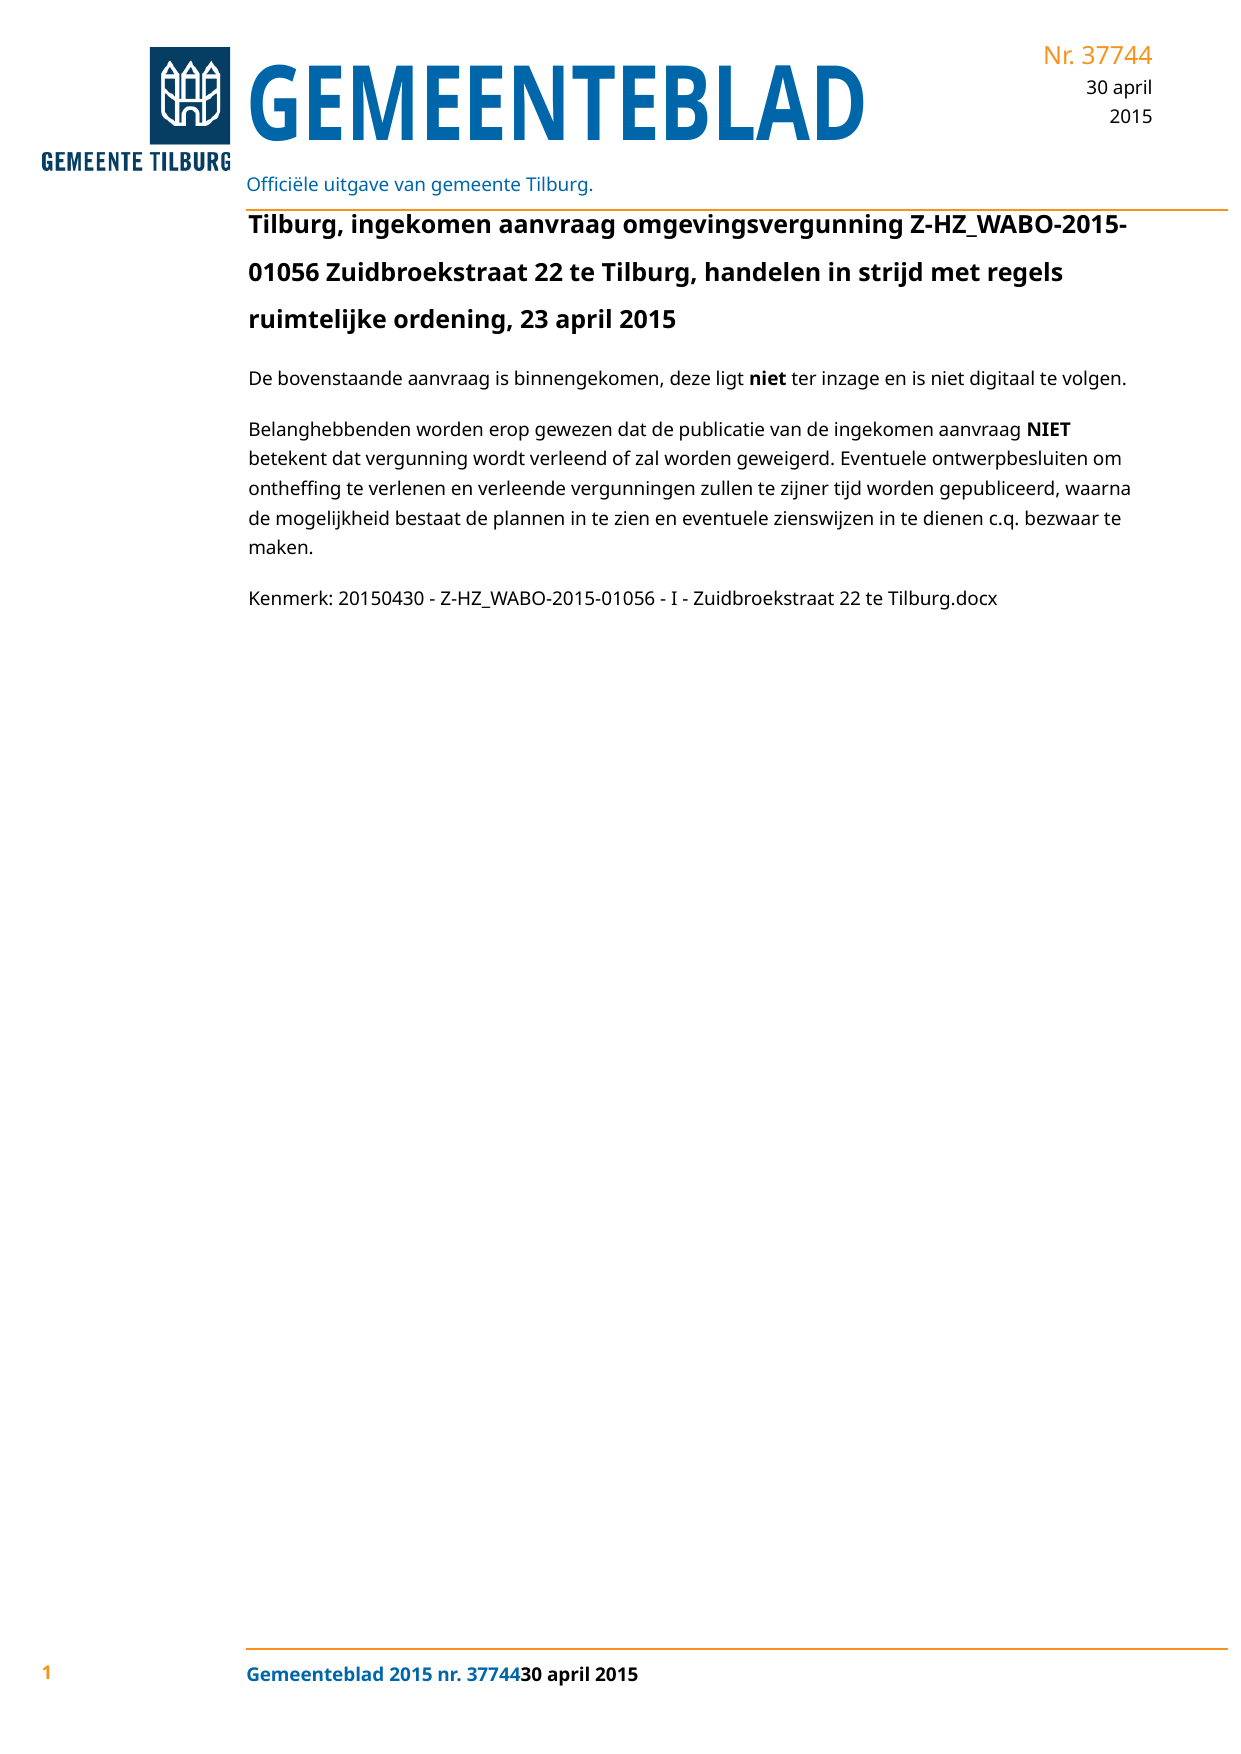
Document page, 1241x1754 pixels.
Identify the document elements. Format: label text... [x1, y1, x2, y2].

text Kenmerk: 20150430 - Z-HZ_WABO-2015-01056 - I - Zuidbroekstraat 22 te Tilburg.docx [248, 585, 1152, 610]
text De bovenstaande aanvraag is binnengekomen, deze ligt niet ter inzage en is niet digitaal te volgen. [248, 366, 1152, 391]
text Belanghebbenden worden erop gewezen dat de publicatie van de ingekomen aanvraag NIET betekent dat vergunning wordt verleend of zal worden geweigerd. Eventuele ontwerpbesluiten om ontheffing te verlenen en verleende vergunningen zullen te zijner tijd worden gepubliceerd, waarna de mogelijkheid bestaat de plannen in te zien en eventuele zienswijzen in te dienen c.q. bezwaar te maken. [248, 416, 1152, 560]
text Tilburg, ingekomen aanvraag omgevingsvergunning Z-HZ_WABO-2015-01056 Zuidbroekstraat 22 te Tilburg, handelen in strijd met regels ruimtelijke ordening, 23 april 2015 [248, 211, 1152, 336]
picture [41, 47, 231, 172]
